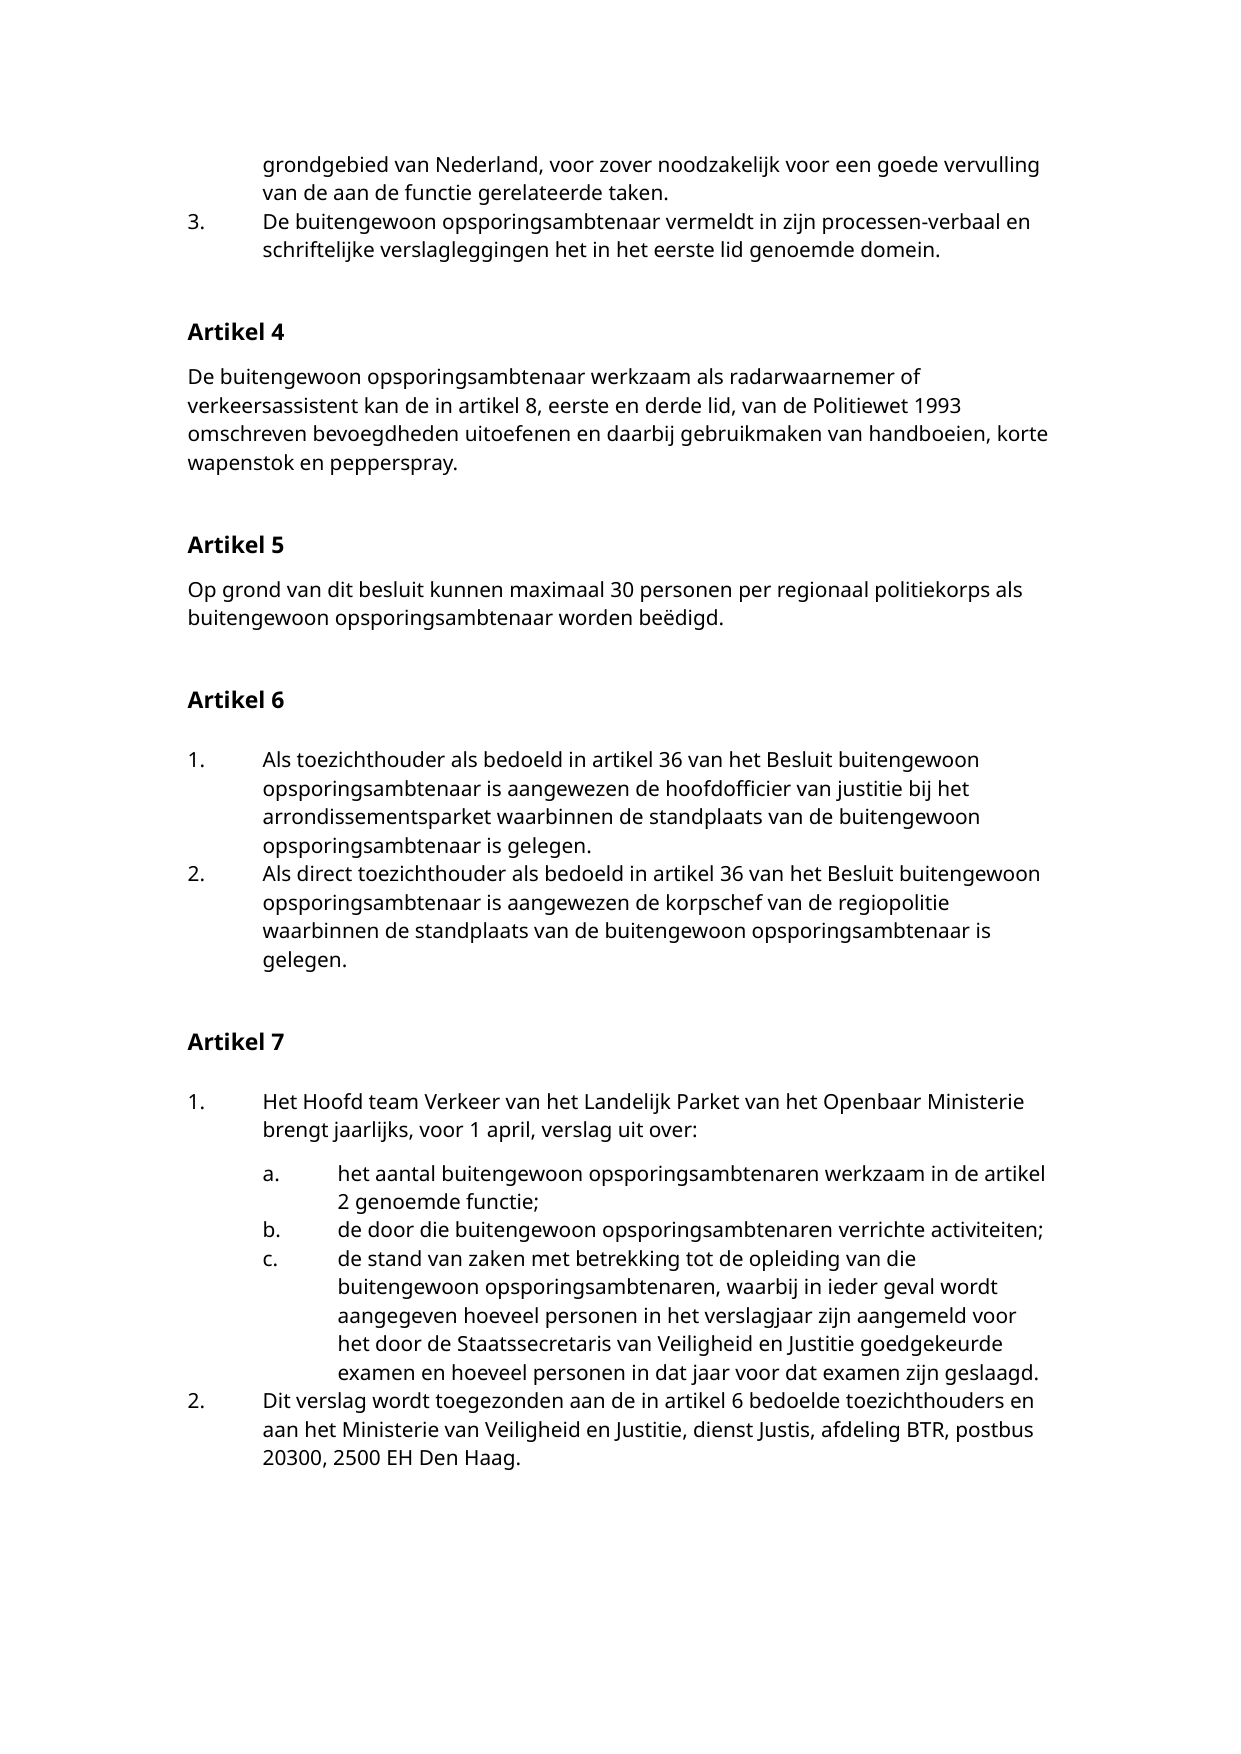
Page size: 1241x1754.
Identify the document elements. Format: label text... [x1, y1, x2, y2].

text De buitengewoon opsporingsambtenaar werkzaam als radarwaarnemer of verkeersassistent kan de in artikel 8, eerste en derde lid, van de Politiewet 1993 omschreven bevoegdheden uitoefenen en daarbij gebruikmaken van handboeien, korte wapenstok en pepperspray. [187, 362, 1053, 476]
list de door die buitengewoon opsporingsambtenaren verrichte activiteiten; [262, 1216, 1053, 1244]
subtitle Artikel 4 [187, 316, 1053, 347]
subtitle Artikel 6 [187, 684, 1053, 716]
list Als toezichthouder als bedoeld in artikel 36 van het Besluit buitengewoon opsporingsambtenaar is aangewezen de hoofdofficier van justitie bij het arrondissementsparket waarbinnen de standplaats van de buitengewoon opsporingsambtenaar is gelegen. [187, 746, 1053, 859]
list Dit verslag wordt toegezonden aan de in artikel 6 bedoelde toezichthouders en aan het Ministerie van Veiligheid en Justitie, dienst Justis, afdeling BTR, postbus 20300, 2500 EH Den Haag. [187, 1386, 1053, 1472]
subtitle Artikel 5 [187, 529, 1053, 560]
list het aantal buitengewoon opsporingsambtenaren werkzaam in de artikel 2 genoemde functie; [262, 1159, 1053, 1216]
list Het Hoofd team Verkeer van het Landelijk Parket van het Openbaar Ministerie brengt jaarlijks, voor 1 april, verslag uit over: [187, 1087, 1053, 1144]
list de stand van zaken met betrekking tot de opleiding van die buitengewoon opsporingsambtenaren, waarbij in ieder geval wordt aangegeven hoeveel personen in het verslagjaar zijn aangemeld voor het door de Staatssecretaris van Veiligheid en Justitie goedgekeurde examen en hoeveel personen in dat jaar voor dat examen zijn geslaagd. [262, 1244, 1053, 1386]
list De buitengewoon opsporingsambtenaar vermeldt in zijn processen-verbaal en schriftelijke verslagleggingen het in het eerste lid genoemde domein. [187, 207, 1053, 264]
subtitle Artikel 7 [187, 1026, 1053, 1057]
list grondgebied van Nederland, voor zover noodzakelijk voor een goede vervulling van de aan de functie gerelateerde taken. [187, 150, 1053, 207]
list Als direct toezichthouder als bedoeld in artikel 36 van het Besluit buitengewoon opsporingsambtenaar is aangewezen de korpschef van de regiopolitie waarbinnen de standplaats van de buitengewoon opsporingsambtenaar is gelegen. [187, 859, 1053, 973]
text Op grond van dit besluit kunnen maximaal 30 personen per regionaal politiekorps als buitengewoon opsporingsambtenaar worden beëdigd. [187, 575, 1053, 632]
